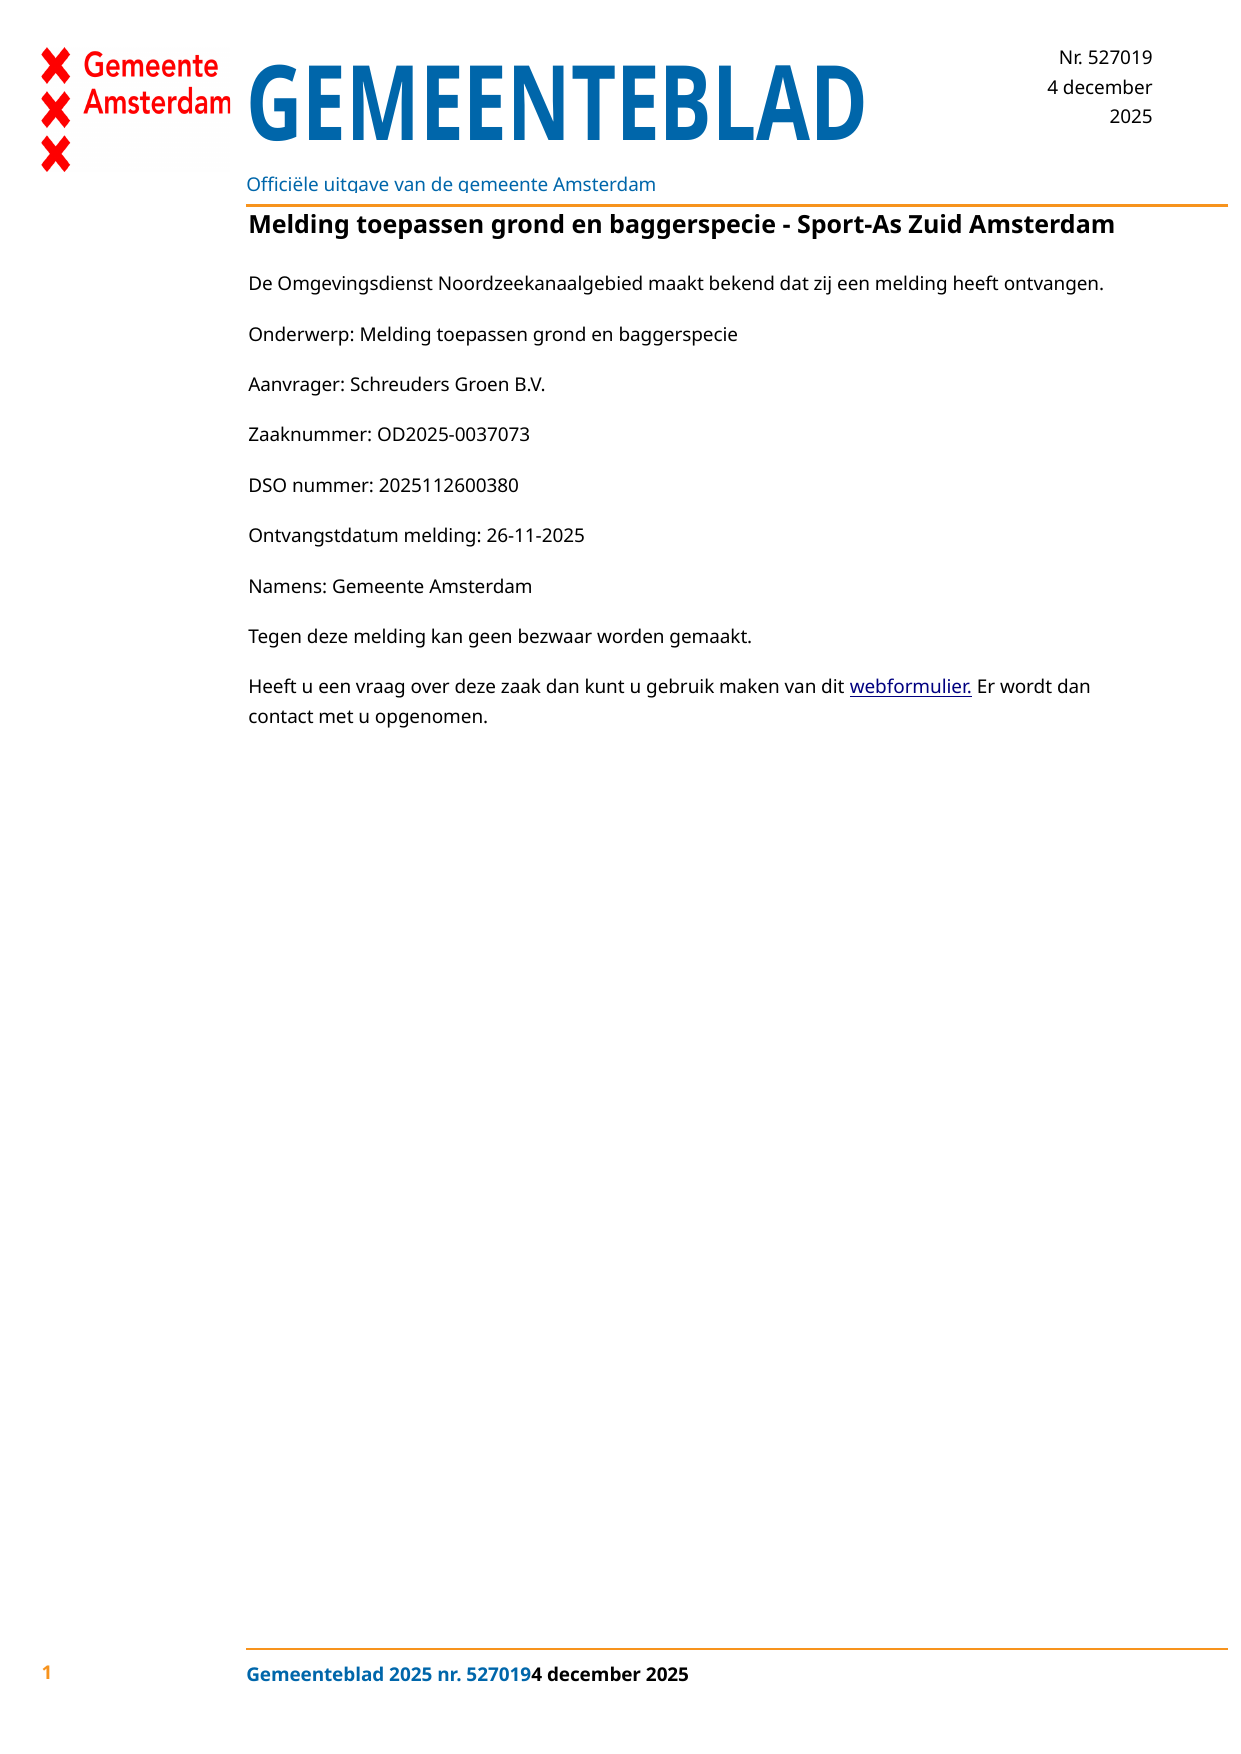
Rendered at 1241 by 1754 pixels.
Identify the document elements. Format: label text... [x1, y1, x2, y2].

text DSO nummer: 2025112600380 [248, 472, 1152, 498]
text Ontvangstdatum melding: 26-11-2025 [248, 522, 1152, 548]
text Zaaknummer: OD2025-0037073 [248, 422, 1152, 447]
text Heeft u een vraag over deze zaak dan kunt u gebruik maken van dit webformulier. Er wordt dan contact met u opgenomen. [248, 674, 1152, 729]
text Tegen deze melding kan geen bezwaar worden gemaakt. [248, 623, 1152, 649]
text Aanvrager: Schreuders Groen B.V. [248, 371, 1152, 397]
text De Omgevingsdienst Noordzeekanaalgebied maakt bekend dat zij een melding heeft ontvangen. [248, 270, 1152, 296]
text Melding toepassen grond en baggerspecie - Sport-As Zuid Amsterdam [248, 207, 1152, 241]
text Onderwerp: Melding toepassen grond en baggerspecie [248, 321, 1152, 346]
text Namens: Gemeente Amsterdam [248, 573, 1152, 598]
picture [41, 47, 231, 172]
